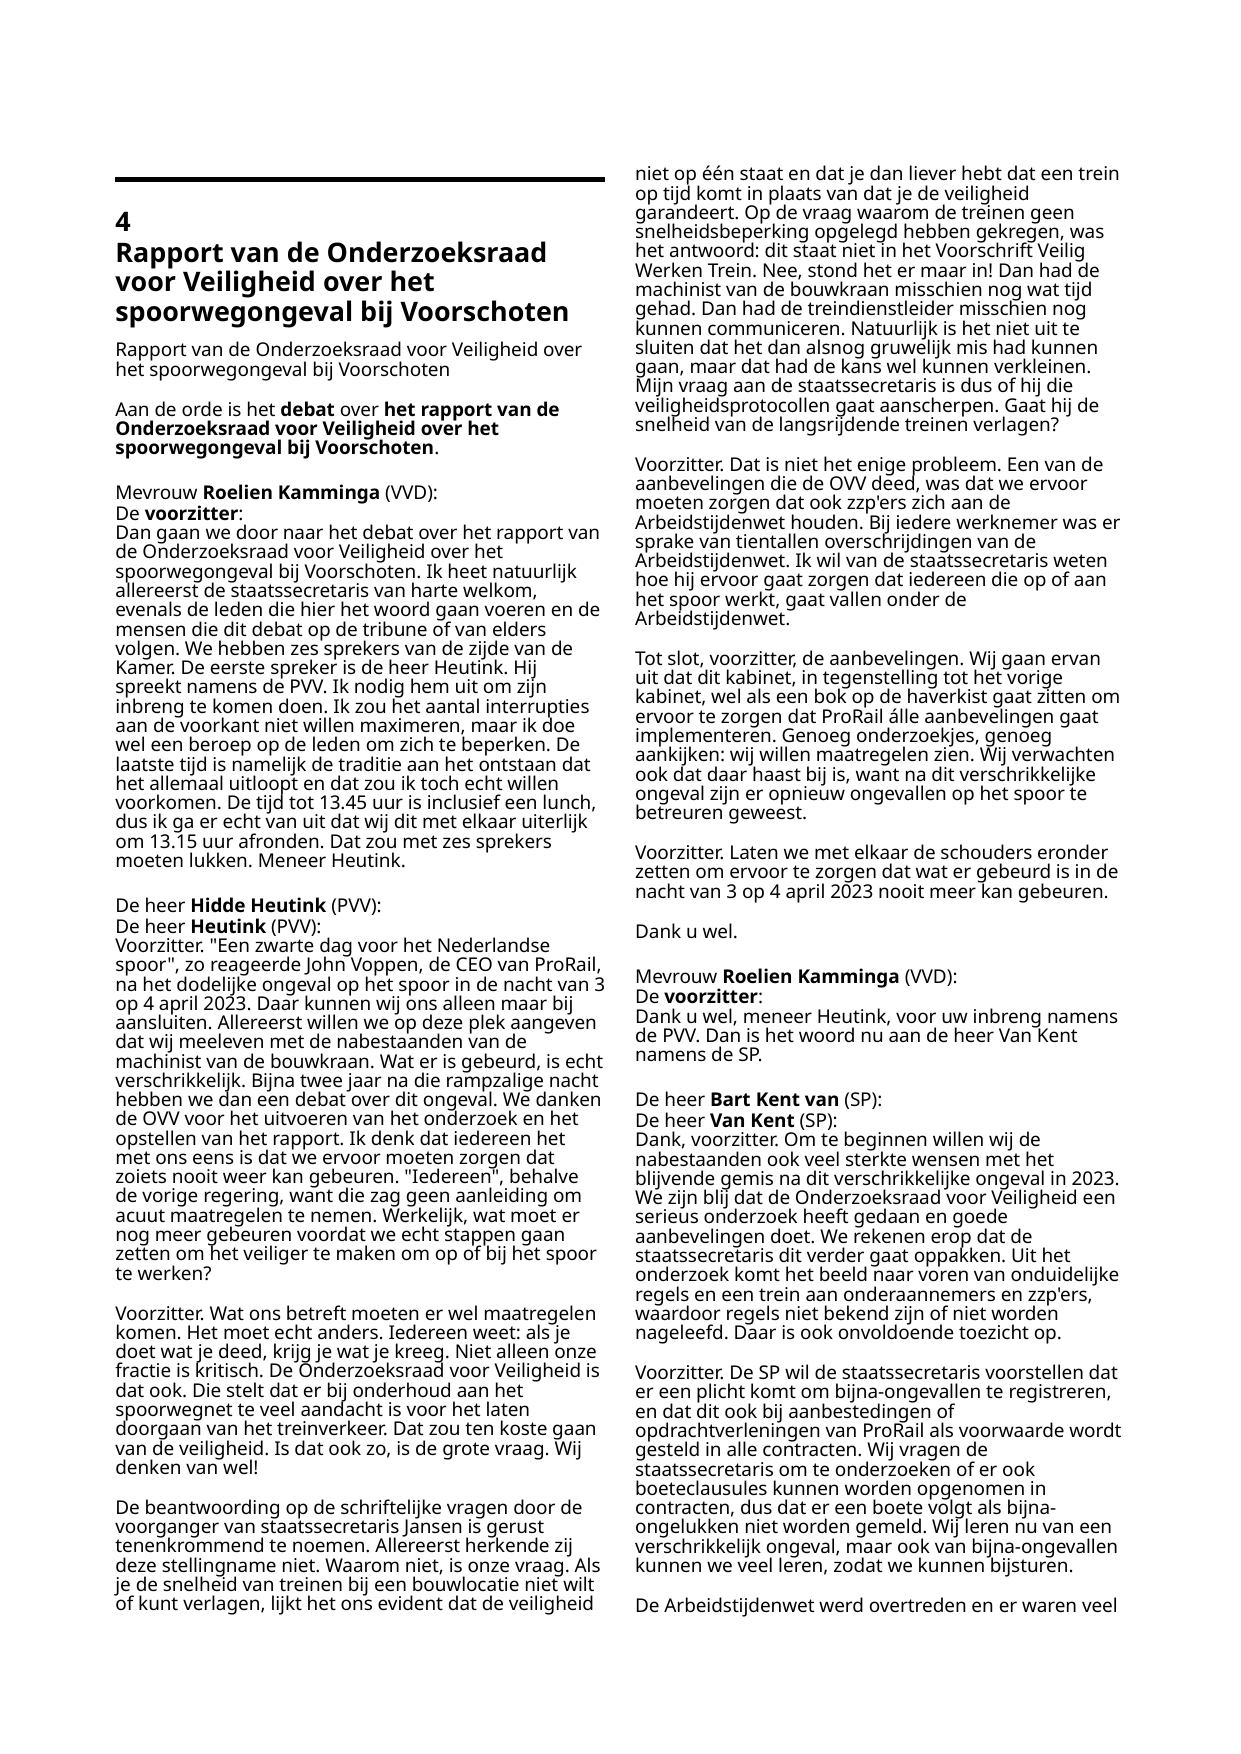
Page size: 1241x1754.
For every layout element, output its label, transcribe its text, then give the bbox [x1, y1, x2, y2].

text De heer Heutink (PVV): [115, 918, 605, 937]
text Rapport van de Onderzoeksraad voor Veiligheid over het spoorwegongeval bij Voorschoten [115, 341, 605, 380]
text Dank u wel. [635, 923, 1125, 942]
text Tot slot, voorzitter, de aanbevelingen. Wij gaan ervan uit dat dit kabinet, in tegenstelling tot het vorige kabinet, wel als een bok op de haverkist gaat zitten om ervoor te zorgen dat ProRail álle aanbevelingen gaat implementeren. Genoeg onderzoekjes, genoeg aankijken: wij willen maatregelen zien. Wij verwachten ook dat daar haast bij is, want na dit verschrikkelijke ongeval zijn er opnieuw ongevallen op het spoor te betreuren geweest. [635, 650, 1125, 823]
text Voorzitter. De SP wil de staatssecretaris voorstellen dat er een plicht komt om bijna-ongevallen te registreren, en dat dit ook bij aanbestedingen of opdrachtverleningen van ProRail als voorwaarde wordt gesteld in alle contracten. Wij vragen de staatssecretaris om te onderzoeken of er ook boeteclausules kunnen worden opgenomen in contracten, dus dat er een boete volgt als bijna-ongelukken niet worden gemeld. Wij leren nu van een verschrikkelijk ongeval, maar ook van bijna-ongevallen kunnen we veel leren, zodat we kunnen bijsturen. [635, 1364, 1125, 1576]
text Aan de orde is het debat over het rapport van de Onderzoeksraad voor Veiligheid over het spoorwegongeval bij Voorschoten. [115, 401, 605, 458]
text De heer Bart Kent van (SP): [635, 1086, 1125, 1112]
text Voorzitter. "Een zwarte dag voor het Nederlandse spoor", zo reageerde John Voppen, de CEO van ProRail, na het dodelijke ongeval op het spoor in de nacht van 3 op 4 april 2023. Daar kunnen wij ons alleen maar bij aansluiten. Allereerst willen we op deze plek aangeven dat wij meeleven met de nabestaanden van de machinist van de bouwkraan. Wat er is gebeurd, is echt verschrikkelijk. Bijna twee jaar na die rampzalige nacht hebben we dan een debat over dit ongeval. We danken de OVV voor het uitvoeren van het onderzoek en het opstellen van het rapport. Ik denk dat iedereen het met ons eens is dat we ervoor moeten zorgen dat zoiets nooit weer kan gebeuren. "Iedereen", behalve de vorige regering, want die zag geen aanleiding om acuut maatregelen te nemen. Werkelijk, wat moet er nog meer gebeuren voordat we echt stappen gaan zetten om het veiliger te maken om op of bij het spoor te werken? [115, 937, 605, 1284]
text Dank, voorzitter. Om te beginnen willen wij de nabestaanden ook veel sterkte wensen met het blijvende gemis na dit verschrikkelijke ongeval in 2023. We zijn blij dat de Onderzoeksraad voor Veiligheid een serieus onderzoek heeft gedaan en goede aanbevelingen doet. We rekenen erop dat de staatssecretaris dit verder gaat oppakken. Uit het onderzoek komt het beeld naar voren van onduidelijke regels en een trein aan onderaannemers en zzp'ers, waardoor regels niet bekend zijn of niet worden nageleefd. Daar is ook onvoldoende toezicht op. [635, 1131, 1125, 1343]
text niet op één staat en dat je dan liever hebt dat een trein op tijd komt in plaats van dat je de veiligheid garandeert. Op de vraag waarom de treinen geen snelheidsbeperking opgelegd hebben gekregen, was het antwoord: dit staat niet in het Voorschrift Veilig Werken Trein. Nee, stond het er maar in! Dan had de machinist van de bouwkraan misschien nog wat tijd gehad. Dan had de treindienstleider misschien nog kunnen communiceren. Natuurlijk is het niet uit te sluiten dat het dan alsnog gruwelijk mis had kunnen gaan, maar dat had de kans wel kunnen verkleinen. Mijn vraag aan de staatssecretaris is dus of hij die veiligheidsprotocollen gaat aanscherpen. Gaat hij de snelheid van de langsrijdende treinen verlagen? [635, 165, 1125, 435]
text Voorzitter. Dat is niet het enige probleem. Een van de aanbevelingen die de OVV deed, was dat we ervoor moeten zorgen dat ook zzp'ers zich aan de Arbeidstijdenwet houden. Bij iedere werknemer was er sprake van tientallen overschrijdingen van de Arbeidstijdenwet. Ik wil van de staatssecretaris weten hoe hij ervoor gaat zorgen dat iedereen die op of aan het spoor werkt, gaat vallen onder de Arbeidstijdenwet. [635, 456, 1125, 629]
text De Arbeidstijdenwet werd overtreden en er waren veel [635, 1597, 1125, 1616]
text Mevrouw Roelien Kamminga (VVD): [635, 963, 1125, 988]
text 4 [115, 203, 605, 239]
text Voorzitter. Wat ons betreft moeten er wel maatregelen komen. Het moet echt anders. Iedereen weet: als je doet wat je deed, krijg je wat je kreeg. Niet alleen onze fractie is kritisch. De Onderzoeksraad voor Veiligheid is dat ook. Die stelt dat er bij onderhoud aan het spoorwegnet te veel aandacht is voor het laten doorgaan van het treinverkeer. Dat zou ten koste gaan van de veiligheid. Is dat ook zo, is de grote vraag. Wij denken van wel! [115, 1304, 605, 1478]
text De voorzitter: [115, 505, 605, 524]
text Rapport van de Onderzoeksraad voor Veiligheid over het spoorwegongeval bij Voorschoten [115, 239, 605, 341]
text De voorzitter: [635, 988, 1125, 1008]
text Dank u wel, meneer Heutink, voor uw inbreng namens de PVV. Dan is het woord nu aan de heer Van Kent namens de SP. [635, 1008, 1125, 1066]
text Voorzitter. Laten we met elkaar de schouders eronder zetten om ervoor te zorgen dat wat er gebeurd is in de nacht van 3 op 4 april 2023 nooit meer kan gebeuren. [635, 844, 1125, 902]
text Mevrouw Roelien Kamminga (VVD): [115, 479, 605, 505]
text Dan gaan we door naar het debat over het rapport van de Onderzoeksraad voor Veiligheid over het spoorwegongeval bij Voorschoten. Ik heet natuurlijk allereerst de staatssecretaris van harte welkom, evenals de leden die hier het woord gaan voeren en de mensen die dit debat op de tribune of van elders volgen. We hebben zes sprekers van de zijde van de Kamer. De eerste spreker is de heer Heutink. Hij spreekt namens de PVV. Ik nodig hem uit om zijn inbreng te komen doen. Ik zou het aantal interrupties aan de voorkant niet willen maximeren, maar ik doe wel een beroep op de leden om zich te beperken. De laatste tijd is namelijk de traditie aan het ontstaan dat het allemaal uitloopt en dat zou ik toch echt willen voorkomen. De tijd tot 13.45 uur is inclusief een lunch, dus ik ga er echt van uit dat wij dit met elkaar uiterlijk om 13.15 uur afronden. Dat zou met zes sprekers moeten lukken. Meneer Heutink. [115, 524, 605, 871]
text De heer Hidde Heutink (PVV): [115, 892, 605, 918]
text De beantwoording op de schriftelijke vragen door de voorganger van staatssecretaris Jansen is gerust tenenkrommend te noemen. Allereerst herkende zij deze stellingname niet. Waarom niet, is onze vraag. Als je de snelheid van treinen bij een bouwlocatie niet wilt of kunt verlagen, lijkt het ons evident dat de veiligheid [115, 1499, 605, 1614]
text De heer Van Kent (SP): [635, 1112, 1125, 1131]
